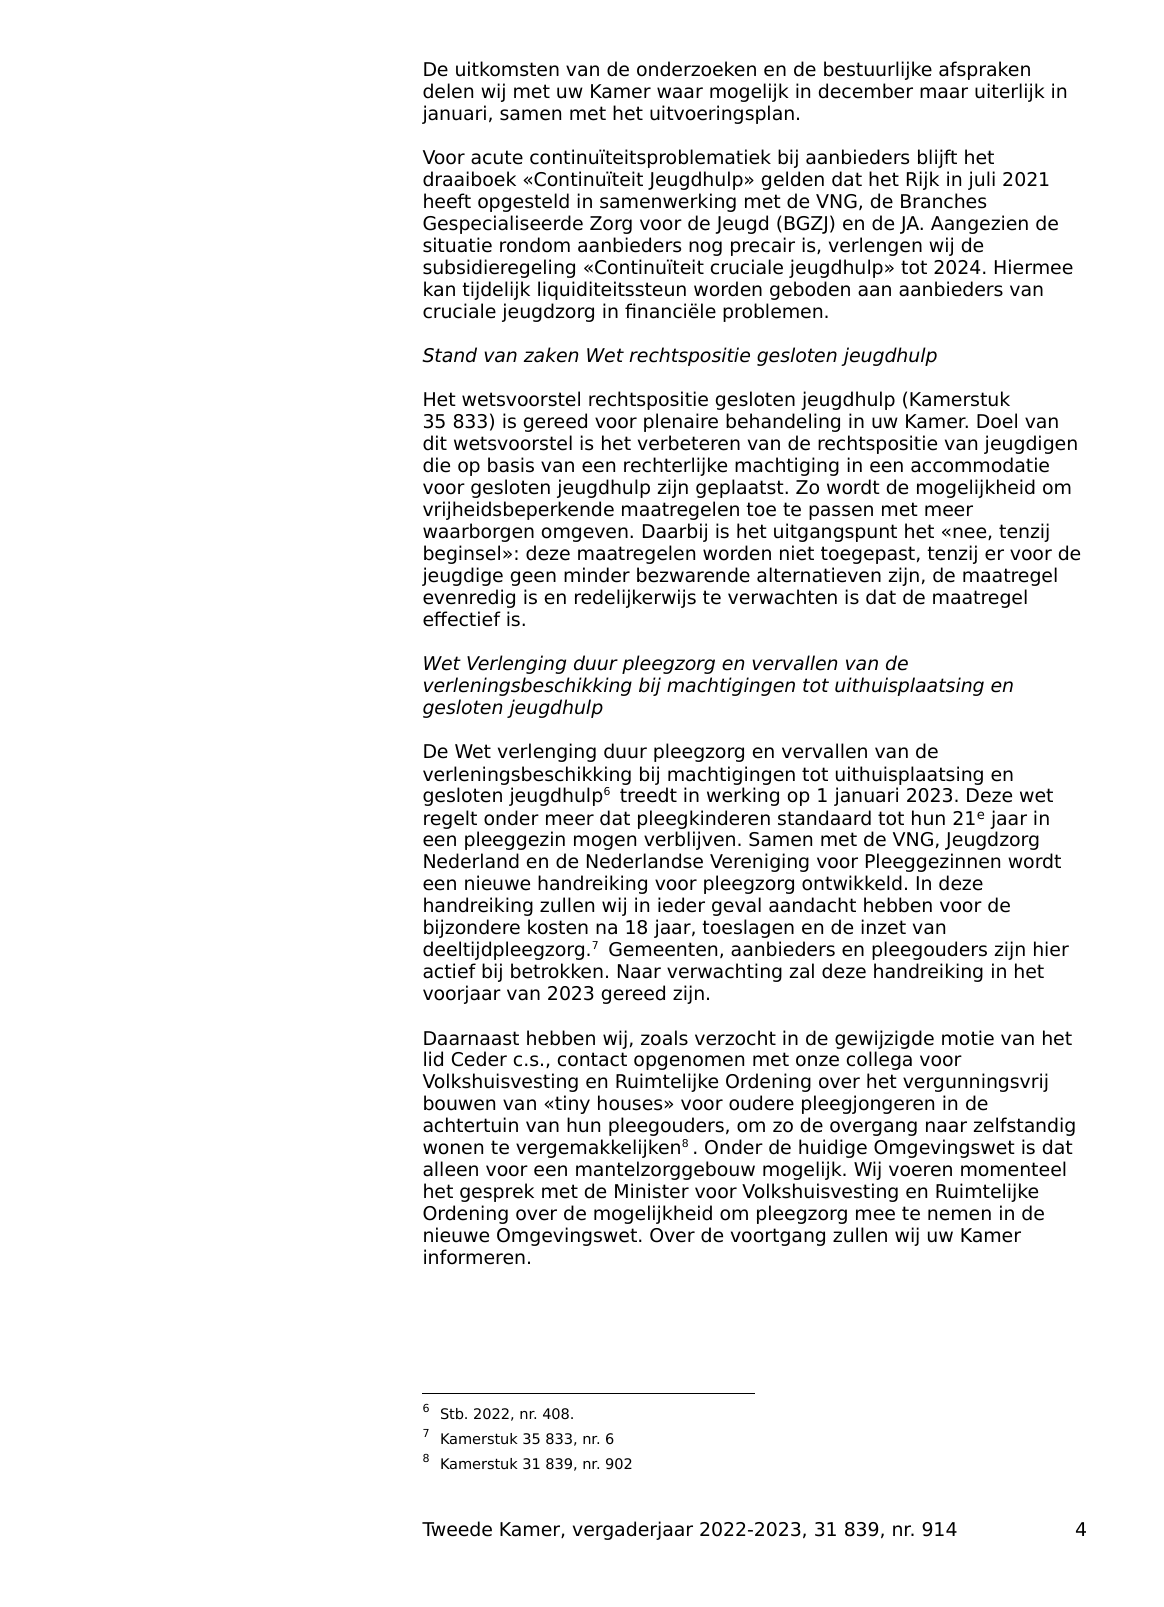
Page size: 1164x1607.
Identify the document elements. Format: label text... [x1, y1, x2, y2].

text Kamerstuk 35 833, nr. 6 [422, 1427, 1087, 1449]
text Het wetsvoorstel rechtspositie gesloten jeugdhulp (Kamerstuk 35 833) is gereed voor plenaire behandeling in uw Kamer. Doel van dit wetsvoorstel is het verbeteren van de rechtspositie van jeugdigen die op basis van een rechterlijke machtiging in een accommodatie voor gesloten jeugdhulp zijn geplaatst. Zo wordt de mogelijkheid om vrijheidsbeperkende maatregelen toe te passen met meer waarborgen omgeven. Daarbij is het uitgangspunt het «nee, tenzij beginsel»: deze maatregelen worden niet toegepast, tenzij er voor de jeugdige geen minder bezwarende alternatieven zijn, de maatregel evenredig is en redelijkerwijs te verwachten is dat de maatregel effectief is. [422, 389, 1087, 631]
subtitle Stand van zaken Wet rechtspositie gesloten jeugdhulp [422, 345, 1087, 367]
text De Wet verlenging duur pleegzorg en vervallen van de verleningsbeschikking bij machtigingen tot uithuisplaatsing en gesloten jeugdhulp treedt in werking op 1 januari 2023. Deze wet regelt onder meer dat pleegkinderen standaard tot hun 21e jaar in een pleeggezin mogen verblijven. Samen met de VNG, Jeugdzorg Nederland en de Nederlandse Vereniging voor Pleeggezinnen wordt een nieuwe handreiking voor pleegzorg ontwikkeld. In deze handreiking zullen wij in ieder geval aandacht hebben voor de bijzondere kosten na 18 jaar, toeslagen en de inzet van deeltijdpleegzorg. Gemeenten, aanbieders en pleegouders zijn hier actief bij betrokken. Naar verwachting zal deze handreiking in het voorjaar van 2023 gereed zijn. [422, 741, 1087, 1005]
text Kamerstuk 31 839, nr. 902 [422, 1452, 1087, 1474]
text Stb. 2022, nr. 408. [422, 1402, 1087, 1424]
text De uitkomsten van de onderzoeken en de bestuurlijke afspraken delen wij met uw Kamer waar mogelijk in december maar uiterlijk in januari, samen met het uitvoeringsplan. [422, 59, 1087, 125]
text Voor acute continuïteitsproblematiek bij aanbieders blijft het draaiboek «Continuïteit Jeugdhulp» gelden dat het Rijk in juli 2021 heeft opgesteld in samenwerking met de VNG, de Branches Gespecialiseerde Zorg voor de Jeugd (BGZJ) en de JA. Aangezien de situatie rondom aanbieders nog precair is, verlengen wij de subsidieregeling «Continuïteit cruciale jeugdhulp» tot 2024. Hiermee kan tijdelijk liquiditeitssteun worden geboden aan aanbieders van cruciale jeugdzorg in financiële problemen. [422, 147, 1087, 323]
text Daarnaast hebben wij, zoals verzocht in de gewijzigde motie van het lid Ceder c.s., contact opgenomen met onze collega voor Volkshuisvesting en Ruimtelijke Ordening over het vergunningsvrij bouwen van «tiny houses» voor oudere pleegjongeren in de achtertuin van hun pleegouders, om zo de overgang naar zelfstandig wonen te vergemakkelijken. Onder de huidige Omgevingswet is dat alleen voor een mantelzorggebouw mogelijk. Wij voeren momenteel het gesprek met de Minister voor Volkshuisvesting en Ruimtelijke Ordening over de mogelijkheid om pleegzorg mee te nemen in de nieuwe Omgevingswet. Over de voortgang zullen wij uw Kamer informeren. [422, 1027, 1087, 1269]
subtitle Wet Verlenging duur pleegzorg en vervallen van de verleningsbeschikking bij machtigingen tot uithuisplaatsing en gesloten jeugdhulp [422, 653, 1087, 719]
